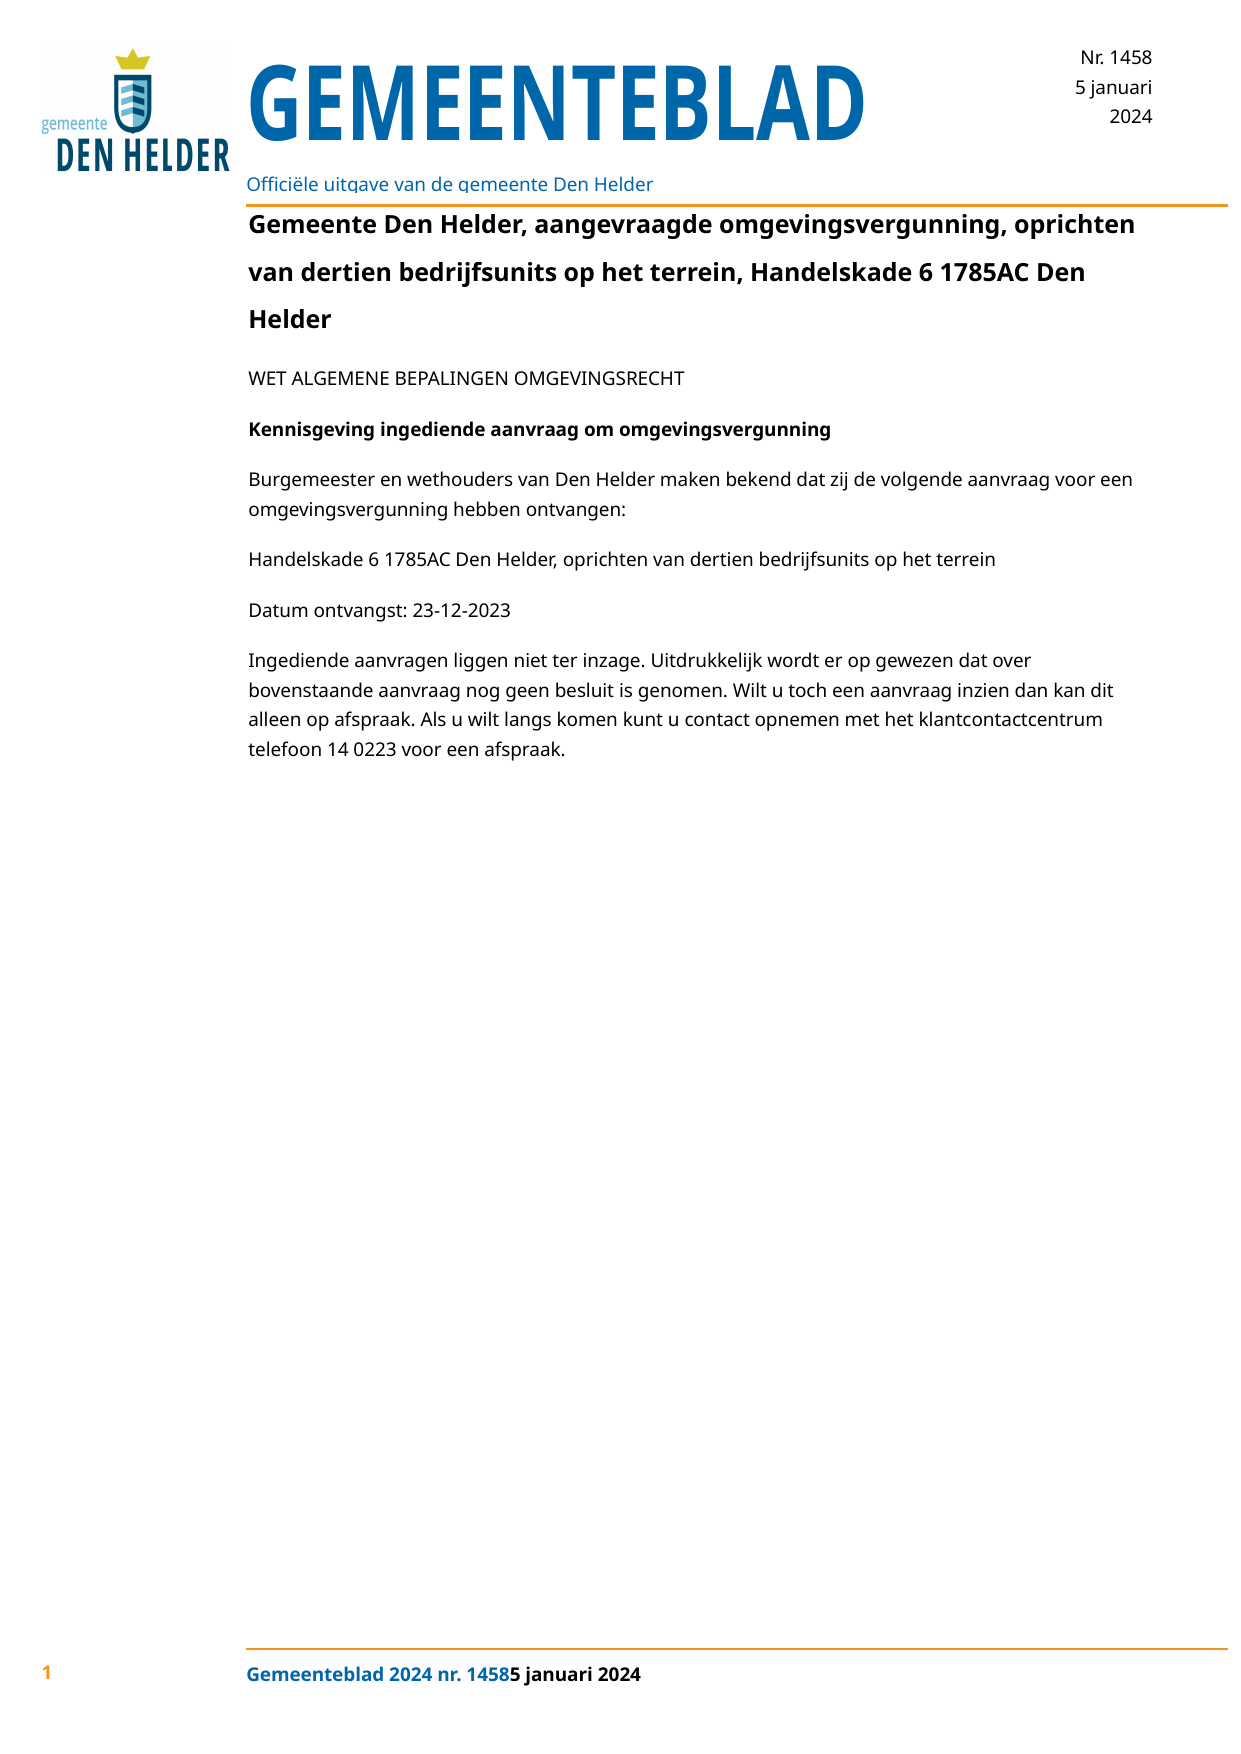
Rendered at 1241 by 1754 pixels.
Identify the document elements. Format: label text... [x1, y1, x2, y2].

picture [63, 144, 68, 165]
text Burgemeester en wethouders van Den Helder maken bekend dat zij de volgende aanvraag voor een omgevingsvergunning hebben ontvangen: [248, 466, 1152, 522]
text Ingediende aanvragen liggen niet ter inzage. Uitdrukkelijk wordt er op gewezen dat over bovenstaande aanvraag nog geen besluit is genomen. Wilt u toch een aanvraag inzien dan kan dit alleen op afspraak. Als u wilt langs komen kunt u contact opnemen met het klantcontactcentrum telefoon 14 0223 voor een afspraak. [248, 647, 1152, 762]
text Datum ontvangst: 23-12-2023 [248, 597, 1152, 622]
text WET ALGEMENE BEPALINGEN OMGEVINGSRECHT [248, 366, 1152, 391]
picture [41, 47, 231, 172]
picture [100, 154, 106, 172]
text Handelskade 6 1785AC Den Helder, oprichten van dertien bedrijfsunits op het terrein [248, 546, 1152, 572]
text Kennisgeving ingediende aanvraag om omgevingsvergunning [248, 416, 1152, 442]
picture [182, 144, 187, 165]
picture [130, 157, 135, 172]
text Gemeente Den Helder, aangevraagde omgevingsvergunning, oprichten van dertien bedrijfsunits op het terrein, Handelskade 6 1785AC Den Helder [248, 207, 1152, 336]
picture [220, 160, 224, 172]
